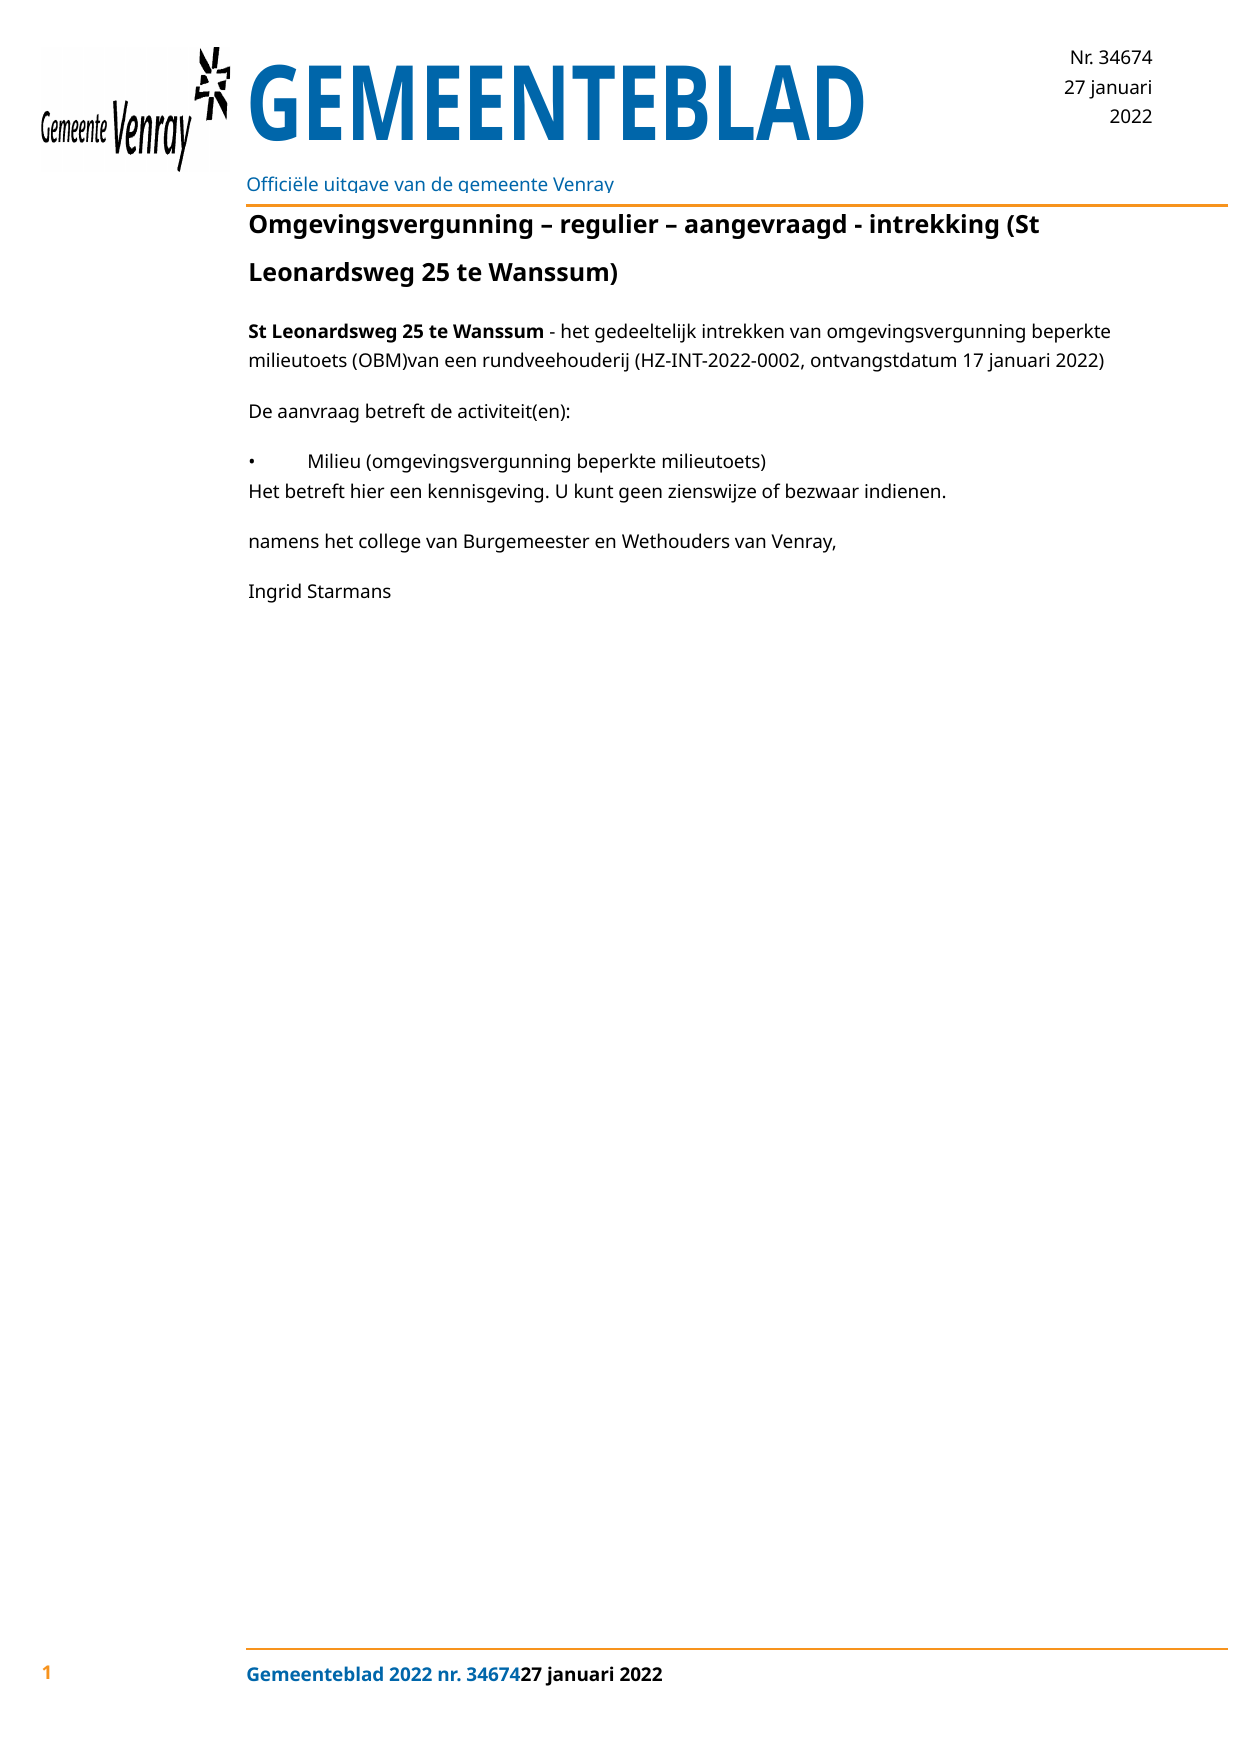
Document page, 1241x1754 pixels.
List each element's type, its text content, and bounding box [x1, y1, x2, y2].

text St Leonardsweg 25 te Wanssum - het gedeeltelijk intrekken van omgevingsvergunning beperkte milieutoets (OBM)van een rundveehouderij (HZ-INT-2022-0002, ontvangstdatum 17 januari 2022) [248, 318, 1152, 373]
text namens het college van Burgemeester en Wethouders van Venray, [248, 528, 1152, 554]
picture [41, 47, 231, 172]
text Ingrid Starmans [248, 579, 1152, 604]
text Omgevingsvergunning – regulier – aangevraagd - intrekking (St Leonardsweg 25 te Wanssum) [248, 207, 1152, 288]
text De aanvraag betreft de activiteit(en): [248, 398, 1152, 424]
text Het betreft hier een kennisgeving. U kunt geen zienswijze of bezwaar indienen. [248, 478, 1152, 504]
list Milieu (omgevingsvergunning beperkte milieutoets) [248, 448, 1152, 474]
